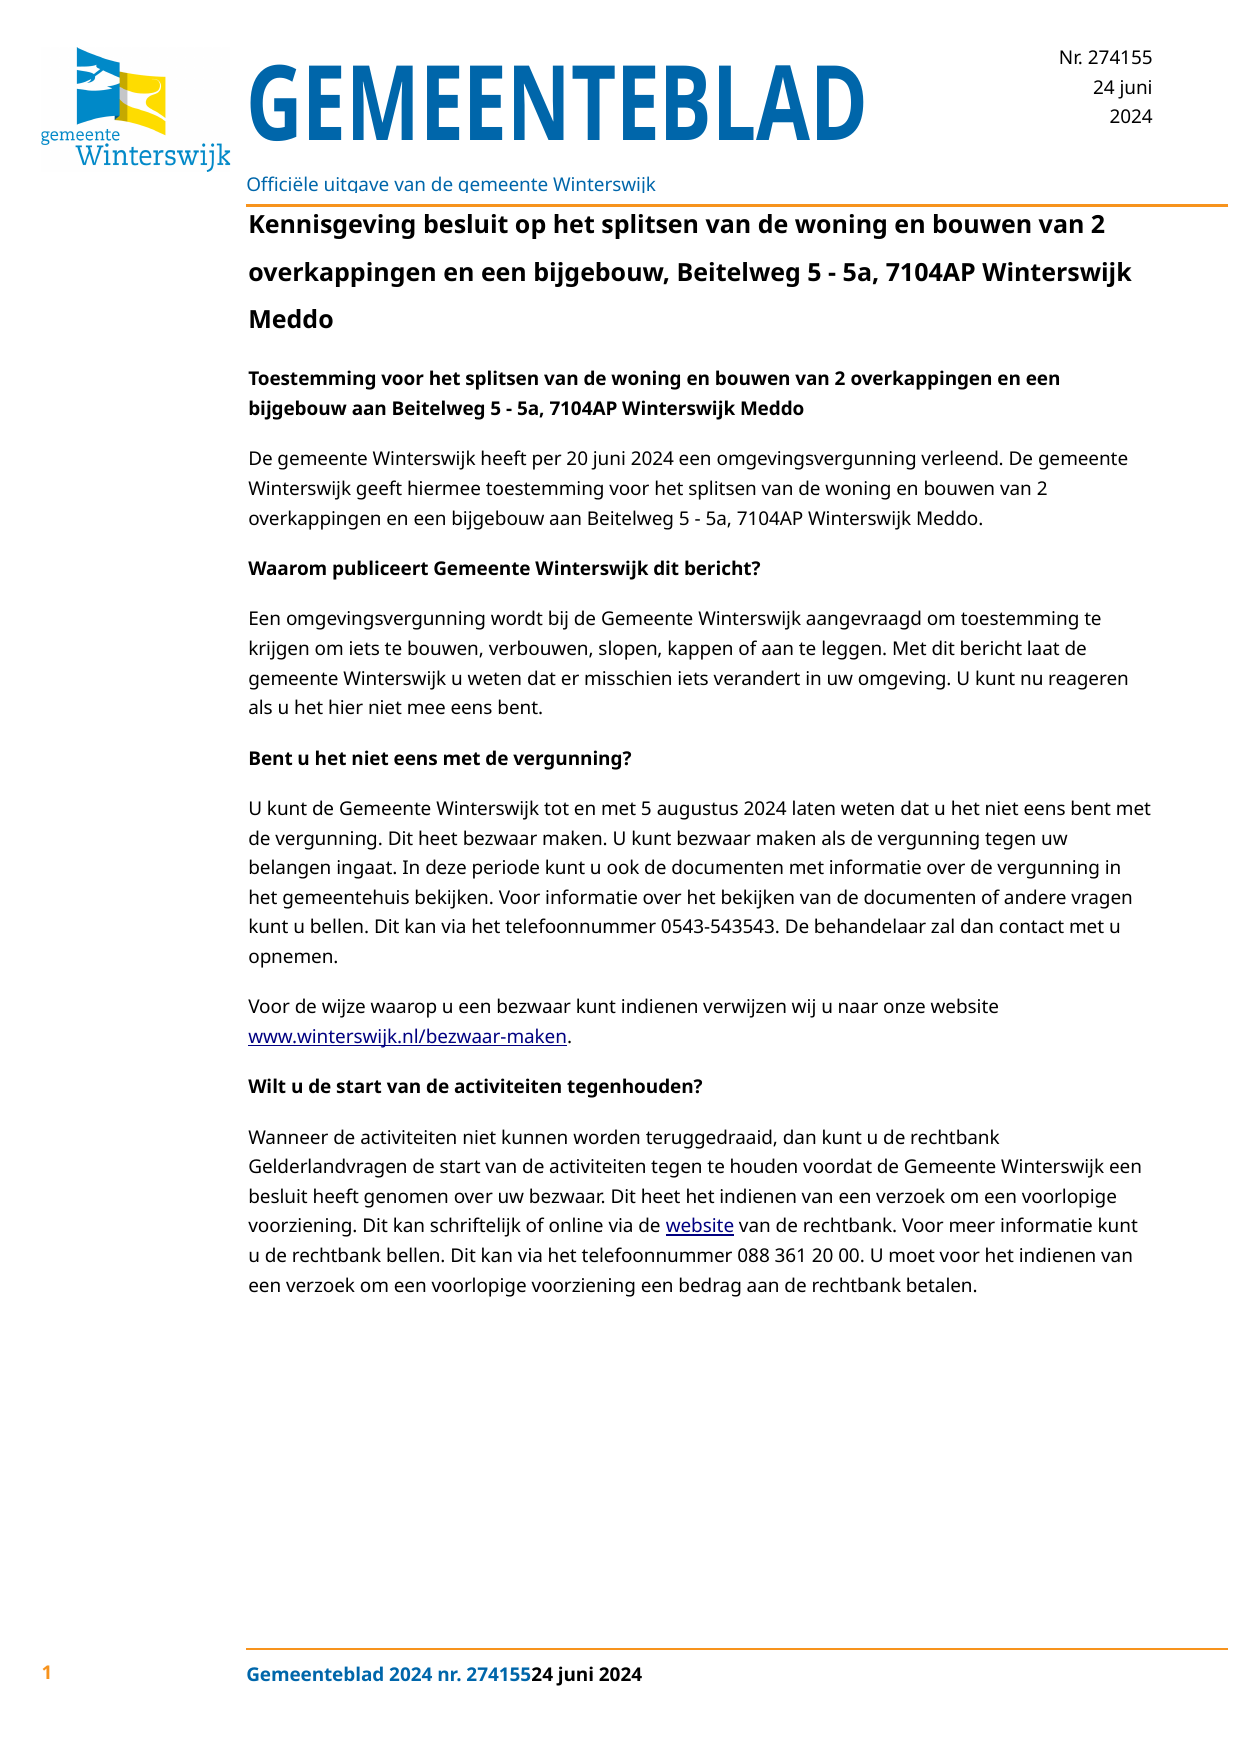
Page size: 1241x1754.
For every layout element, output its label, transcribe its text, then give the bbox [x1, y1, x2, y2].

text Bent u het niet eens met de vergunning? [248, 745, 1152, 770]
picture [225, 153, 231, 162]
text Kennisgeving besluit op het splitsen van de woning en bouwen van 2 overkappingen en een bijgebouw, Beitelweg 5 - 5a, 7104AP Winterswijk Meddo [248, 207, 1152, 336]
text Toestemming voor het splitsen van de woning en bouwen van 2 overkappingen en een bijgebouw aan Beitelweg 5 - 5a, 7104AP Winterswijk Meddo [248, 366, 1152, 421]
text Voor de wijze waarop u een bezwaar kunt indienen verwijzen wij u naar onze website www.winterswijk.nl/bezwaar-maken. [248, 993, 1152, 1049]
text Waarom publiceert Gemeente Winterswijk dit bericht? [248, 555, 1152, 581]
text Wanneer de activiteiten niet kunnen worden teruggedraaid, dan kunt u de rechtbank Gelderlandvragen de start van de activiteiten tegen te houden voordat de Gemeente Winterswijk een besluit heeft genomen over uw bezwaar. Dit heet het indienen van een verzoek om een voorlopige voorziening. Dit kan schriftelijk of online via de website van de rechtbank. Voor meer informatie kunt u de rechtbank bellen. Dit kan via het telefoonnummer 088 361 20 00. U moet voor het indienen van een verzoek om een voorlopige voorziening een bedrag aan de rechtbank betalen. [248, 1124, 1152, 1297]
text Wilt u de start van de activiteiten tegenhouden? [248, 1073, 1152, 1099]
text U kunt de Gemeente Winterswijk tot en met 5 augustus 2024 laten weten dat u het niet eens bent met de vergunning. Dit heet bezwaar maken. U kunt bezwaar maken als de vergunning tegen uw belangen ingaat. In deze periode kunt u ook de documenten met informatie over de vergunning in het gemeentehuis bekijken. Voor informatie over het bekijken van de documenten of andere vragen kunt u bellen. Dit kan via het telefoonnummer 0543-543543. De behandelaar zal dan contact met u opnemen. [248, 795, 1152, 969]
text De gemeente Winterswijk heeft per 20 juni 2024 een omgevingsvergunning verleend. De gemeente Winterswijk geeft hiermee toestemming voor het splitsen van de woning en bouwen van 2 overkappingen en een bijgebouw aan Beitelweg 5 - 5a, 7104AP Winterswijk Meddo. [248, 446, 1152, 530]
text Een omgevingsvergunning wordt bij de Gemeente Winterswijk aangevraagd om toestemming te krijgen om iets te bouwen, verbouwen, slopen, kappen of aan te leggen. Met dit bericht laat de gemeente Winterswijk u weten dat er misschien iets verandert in uw omgeving. U kunt nu reageren als u het hier niet mee eens bent. [248, 606, 1152, 720]
picture [41, 47, 231, 172]
